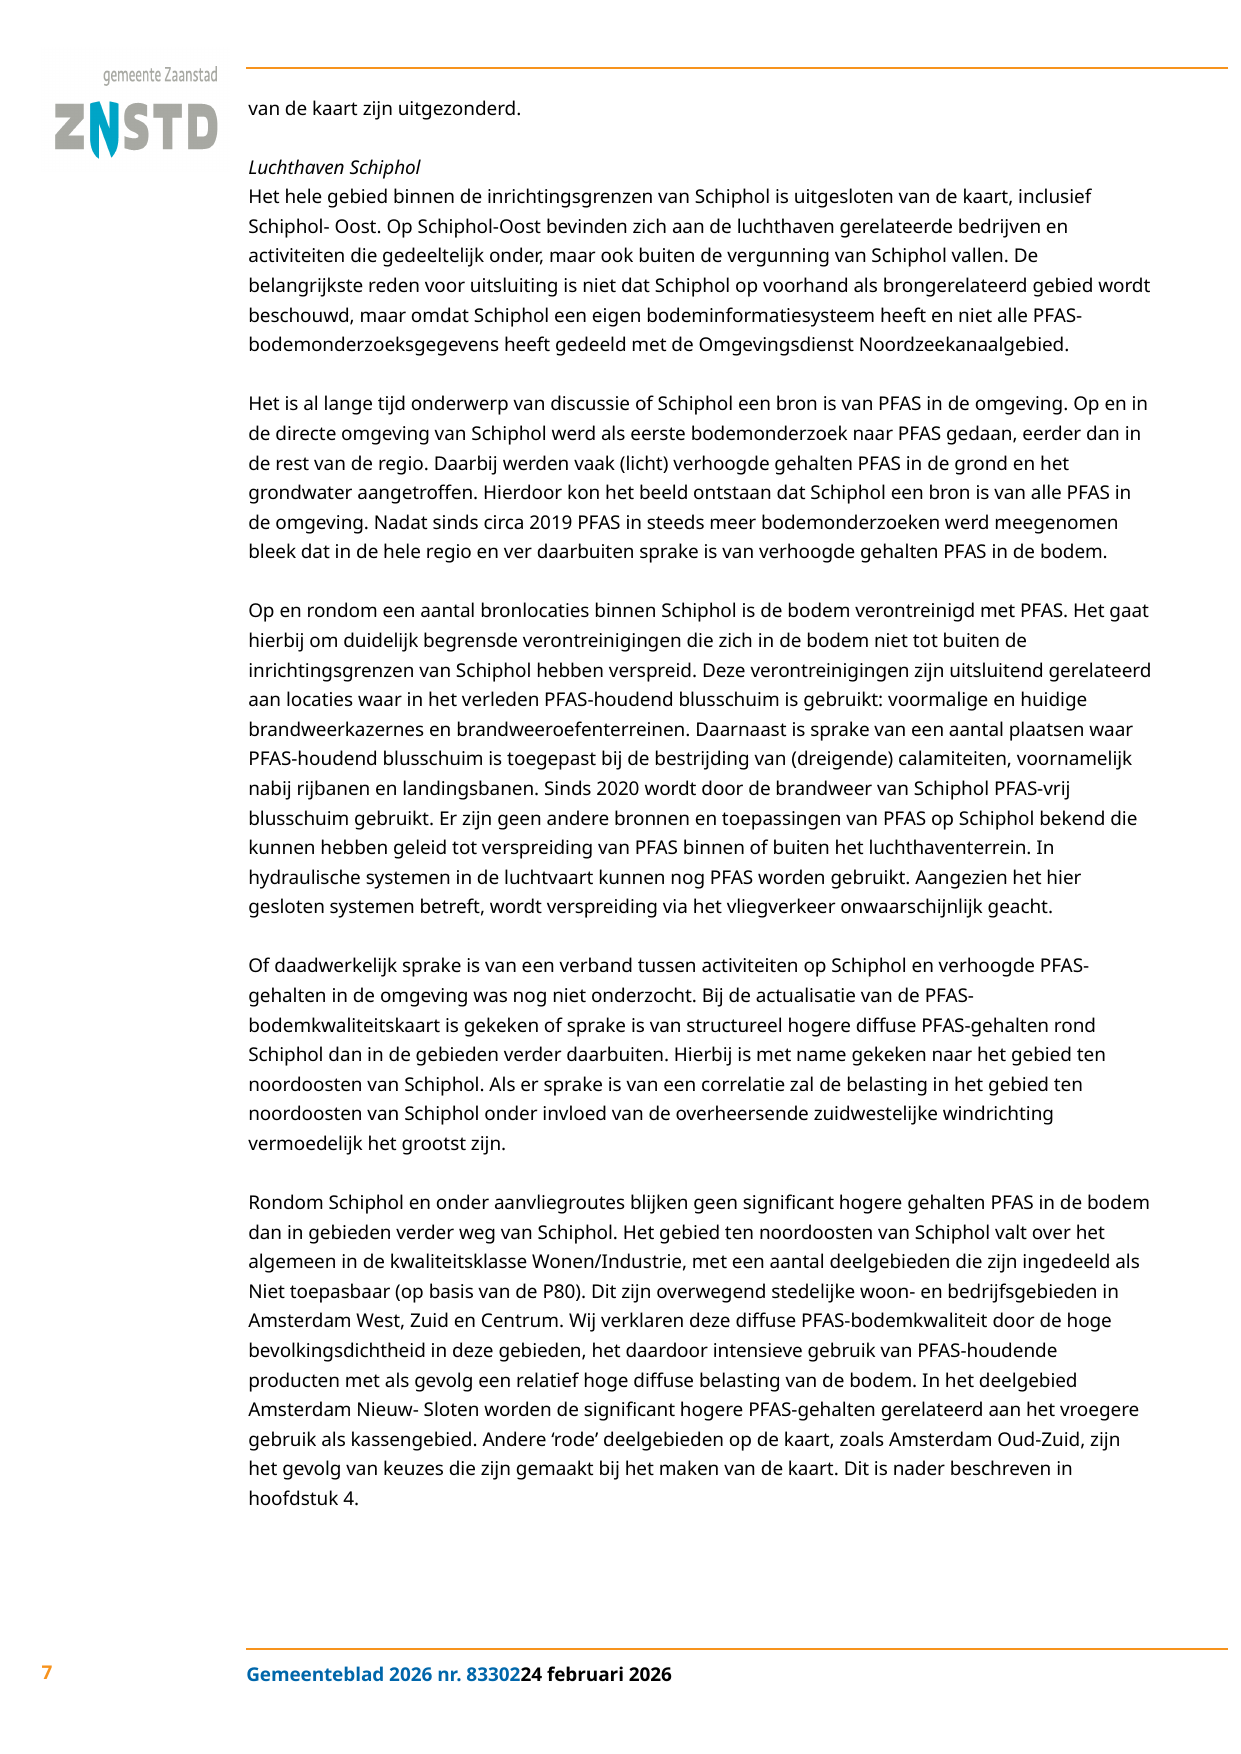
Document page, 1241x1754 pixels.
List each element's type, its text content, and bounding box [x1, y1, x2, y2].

picture [41, 47, 231, 172]
text Het hele gebied binnen de inrichtingsgrenzen van Schiphol is uitgesloten van de kaart, inclusief Schiphol- Oost. Op Schiphol-Oost bevinden zich aan de luchthaven gerelateerde bedrijven en activiteiten die gedeeltelijk onder, maar ook buiten de vergunning van Schiphol vallen. De belangrijkste reden voor uitsluiting is niet dat Schiphol op voorhand als brongerelateerd gebied wordt beschouwd, maar omdat Schiphol een eigen bodeminformatiesysteem heeft en niet alle PFAS-bodemonderzoeksgegevens heeft gedeeld met de Omgevingsdienst Noordzeekanaalgebied. [248, 183, 1152, 357]
text Of daadwerkelijk sprake is van een verband tussen activiteiten op Schiphol en verhoogde PFAS-gehalten in de omgeving was nog niet onderzocht. Bij de actualisatie van de PFAS-bodemkwaliteitskaart is gekeken of sprake is van structureel hogere diffuse PFAS-gehalten rond Schiphol dan in de gebieden verder daarbuiten. Hierbij is met name gekeken naar het gebied ten noordoosten van Schiphol. Als er sprake is van een correlatie zal de belasting in het gebied ten noordoosten van Schiphol onder invloed van de overheersende zuidwestelijke windrichting vermoedelijk het grootst zijn. [248, 953, 1152, 1156]
text Het is al lange tijd onderwerp van discussie of Schiphol een bron is van PFAS in de omgeving. Op en in de directe omgeving van Schiphol werd als eerste bodemonderzoek naar PFAS gedaan, eerder dan in de rest van de regio. Daarbij werden vaak (licht) verhoogde gehalten PFAS in de grond en het grondwater aangetroffen. Hierdoor kon het beeld ontstaan dat Schiphol een bron is van alle PFAS in de omgeving. Nadat sinds circa 2019 PFAS in steeds meer bodemonderzoeken werd meegenomen bleek dat in de hele regio en ver daarbuiten sprake is van verhoogde gehalten PFAS in de bodem. [248, 391, 1152, 564]
text Luchthaven Schiphol [248, 154, 1152, 180]
text Op en rondom een aantal bronlocaties binnen Schiphol is de bodem verontreinigd met PFAS. Het gaat hierbij om duidelijk begrensde verontreinigingen die zich in de bodem niet tot buiten de inrichtingsgrenzen van Schiphol hebben verspreid. Deze verontreinigingen zijn uitsluitend gerelateerd aan locaties waar in het verleden PFAS-houdend blusschuim is gebruikt: voormalige en huidige brandweerkazernes en brandweeroefenterreinen. Daarnaast is sprake van een aantal plaatsen waar PFAS-houdend blusschuim is toegepast bij de bestrijding van (dreigende) calamiteiten, voornamelijk nabij rijbanen en landingsbanen. Sinds 2020 wordt door de brandweer van Schiphol PFAS-vrij blusschuim gebruikt. Er zijn geen andere bronnen en toepassingen van PFAS op Schiphol bekend die kunnen hebben geleid tot verspreiding van PFAS binnen of buiten het luchthaventerrein. In hydraulische systemen in de luchtvaart kunnen nog PFAS worden gebruikt. Aangezien het hier gesloten systemen betreft, wordt verspreiding via het vliegverkeer onwaarschijnlijk geacht. [248, 598, 1152, 919]
text van de kaart zijn uitgezonderd. [248, 95, 1152, 121]
text Rondom Schiphol en onder aanvliegroutes blijken geen significant hogere gehalten PFAS in de bodem dan in gebieden verder weg van Schiphol. Het gebied ten noordoosten van Schiphol valt over het algemeen in de kwaliteitsklasse Wonen/Industrie, met een aantal deelgebieden die zijn ingedeeld als Niet toepasbaar (op basis van de P80). Dit zijn overwegend stedelijke woon- en bedrijfsgebieden in Amsterdam West, Zuid en Centrum. Wij verklaren deze diffuse PFAS-bodemkwaliteit door de hoge bevolkingsdichtheid in deze gebieden, het daardoor intensieve gebruik van PFAS-houdende producten met als gevolg een relatief hoge diffuse belasting van de bodem. In het deelgebied Amsterdam Nieuw- Sloten worden de significant hogere PFAS-gehalten gerelateerd aan het vroegere gebruik als kassengebied. Andere ‘rode’ deelgebieden op de kaart, zoals Amsterdam Oud-Zuid, zijn het gevolg van keuzes die zijn gemaakt bij het maken van de kaart. Dit is nader beschreven in hoofdstuk 4. [248, 1189, 1152, 1511]
